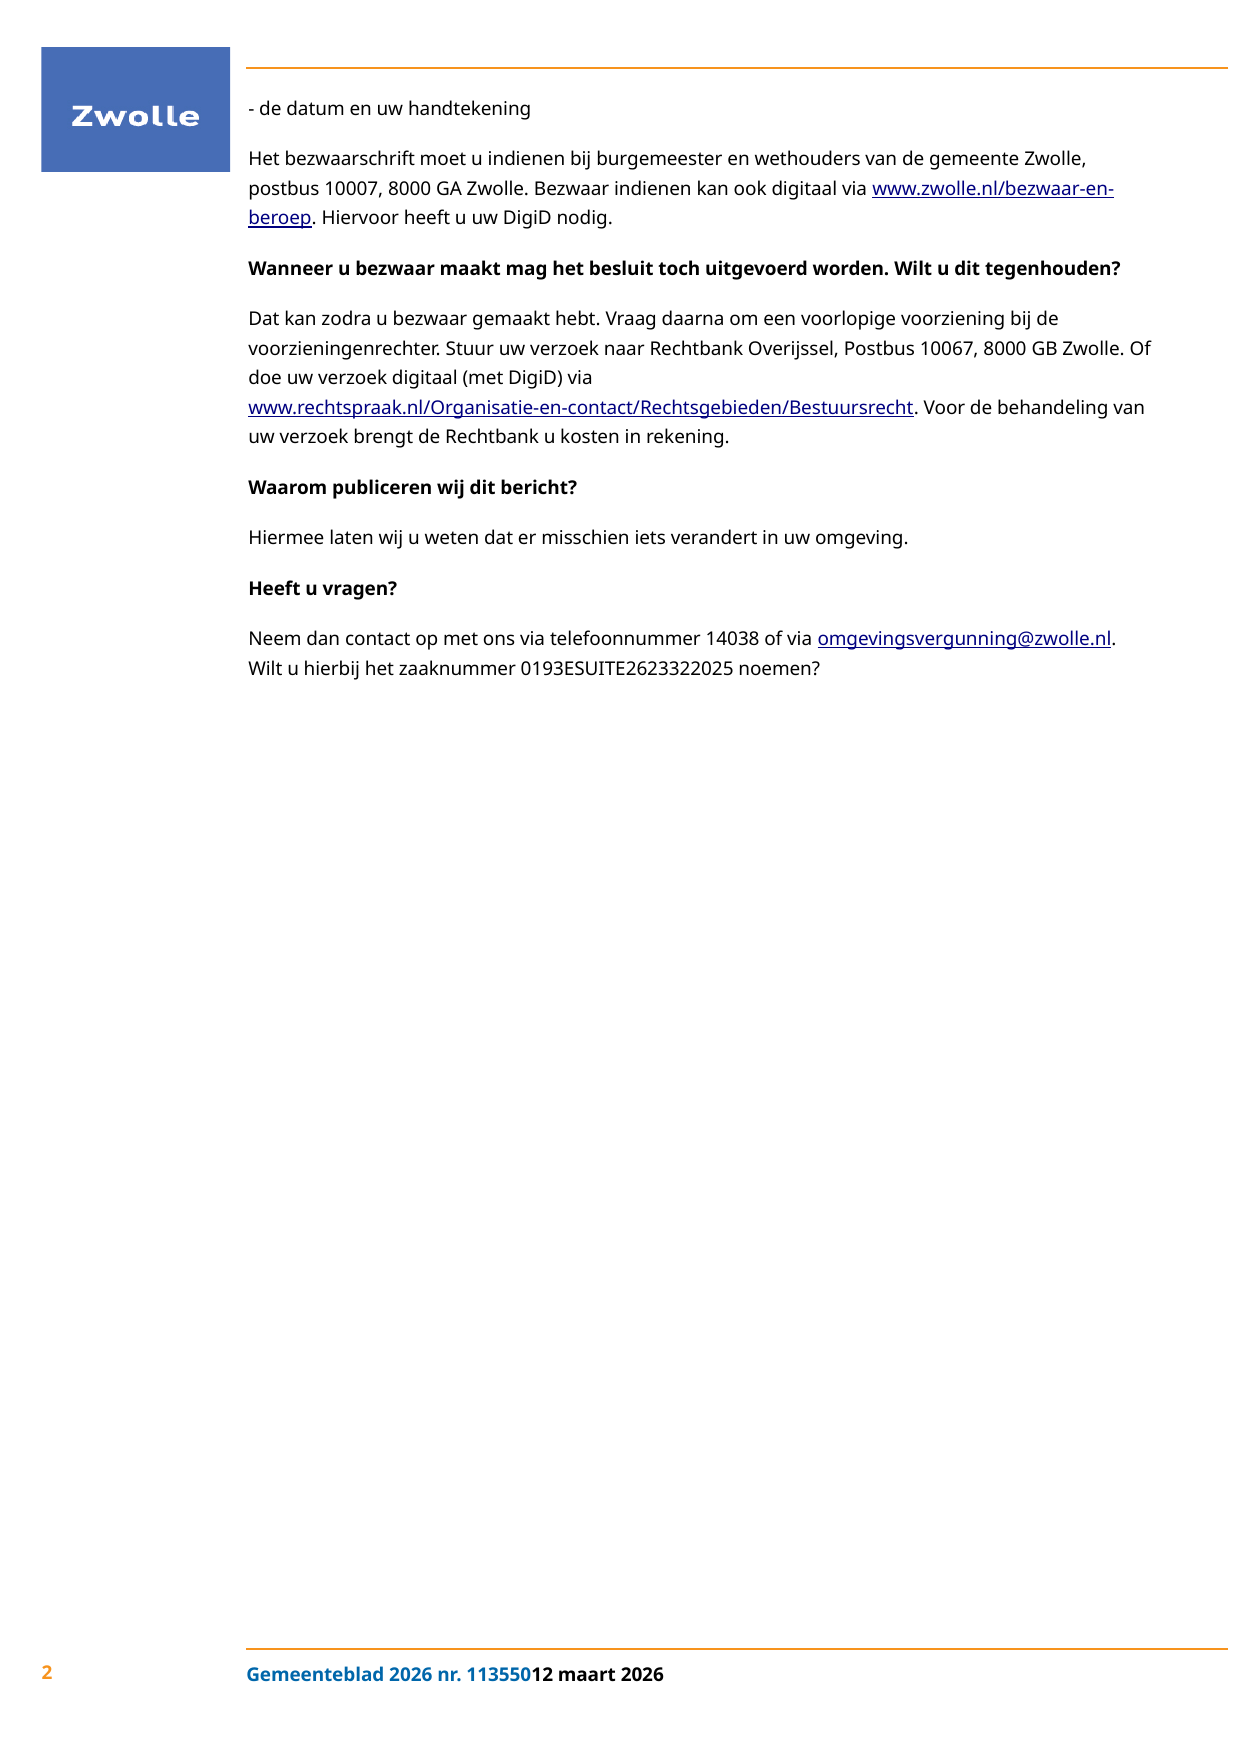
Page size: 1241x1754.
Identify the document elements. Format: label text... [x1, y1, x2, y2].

text Wanneer u bezwaar maakt mag het besluit toch uitgevoerd worden. Wilt u dit tegenhouden? [248, 255, 1152, 281]
text Het bezwaarschrift moet u indienen bij burgemeester en wethouders van de gemeente Zwolle, postbus 10007, 8000 GA Zwolle. Bezwaar indienen kan ook digitaal via www.zwolle.nl/bezwaar-en-beroep. Hiervoor heeft u uw DigiD nodig. [248, 145, 1152, 230]
text Neem dan contact op met ons via telefoonnummer 14038 of via omgevingsvergunning@zwolle.nl. Wilt u hierbij het zaaknummer 0193ESUITE2623322025 noemen? [248, 625, 1152, 681]
text Waarom publiceren wij dit bericht? [248, 474, 1152, 500]
picture [41, 47, 231, 172]
text - de datum en uw handtekening [248, 95, 1152, 121]
text Hiermee laten wij u weten dat er misschien iets verandert in uw omgeving. [248, 524, 1152, 550]
text Heeft u vragen? [248, 575, 1152, 601]
text Dat kan zodra u bezwaar gemaakt hebt. Vraag daarna om een voorlopige voorziening bij de voorzieningenrechter. Stuur uw verzoek naar Rechtbank Overijssel, Postbus 10067, 8000 GB Zwolle. Of doe uw verzoek digitaal (met DigiD) via www.rechtspraak.nl/Organisatie-en-contact/Rechtsgebieden/Bestuursrecht. Voor de behandeling van uw verzoek brengt de Rechtbank u kosten in rekening. [248, 305, 1152, 449]
